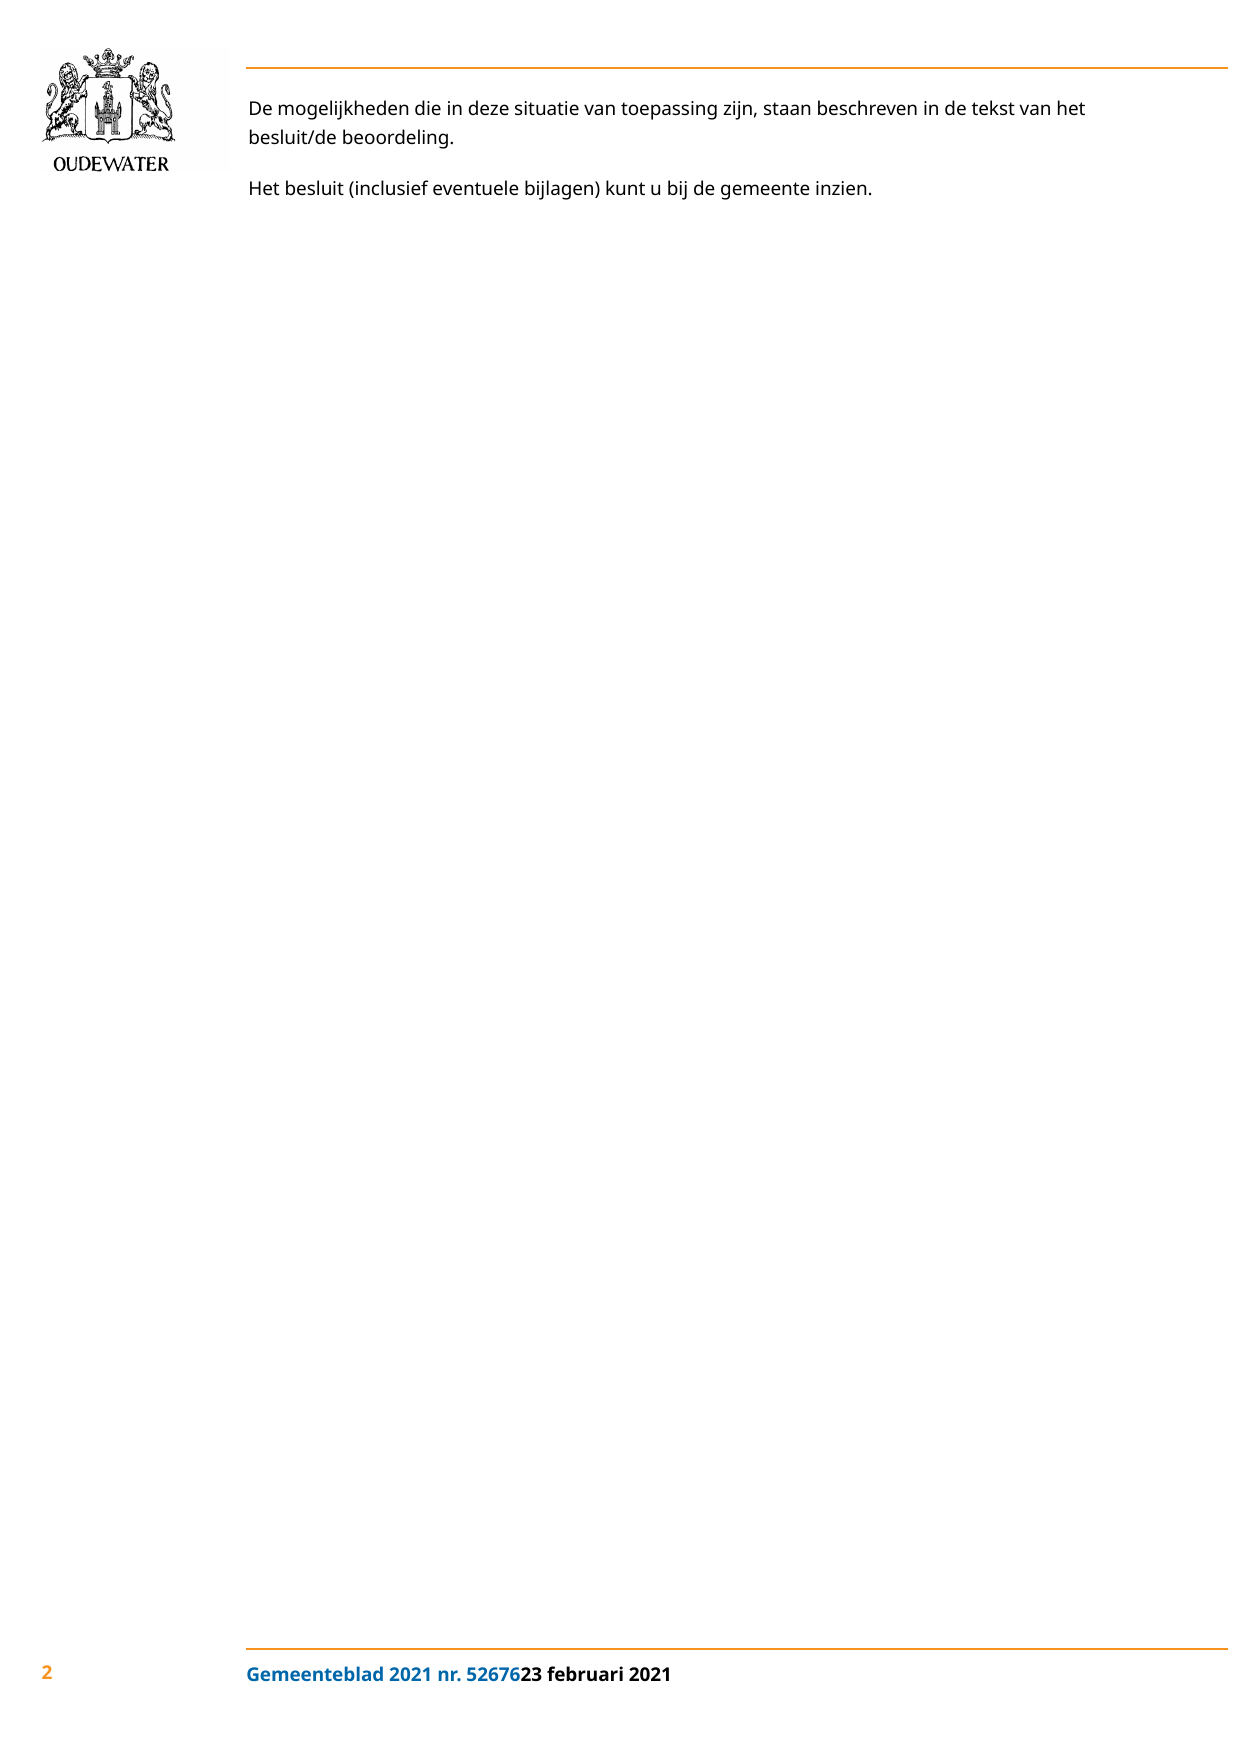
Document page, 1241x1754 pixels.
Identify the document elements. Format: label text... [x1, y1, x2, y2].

text Het besluit (inclusief eventuele bijlagen) kunt u bij de gemeente inzien. [248, 175, 1152, 201]
picture [41, 47, 231, 172]
text De mogelijkheden die in deze situatie van toepassing zijn, staan beschreven in de tekst van het besluit/de beoordeling. [248, 95, 1152, 150]
